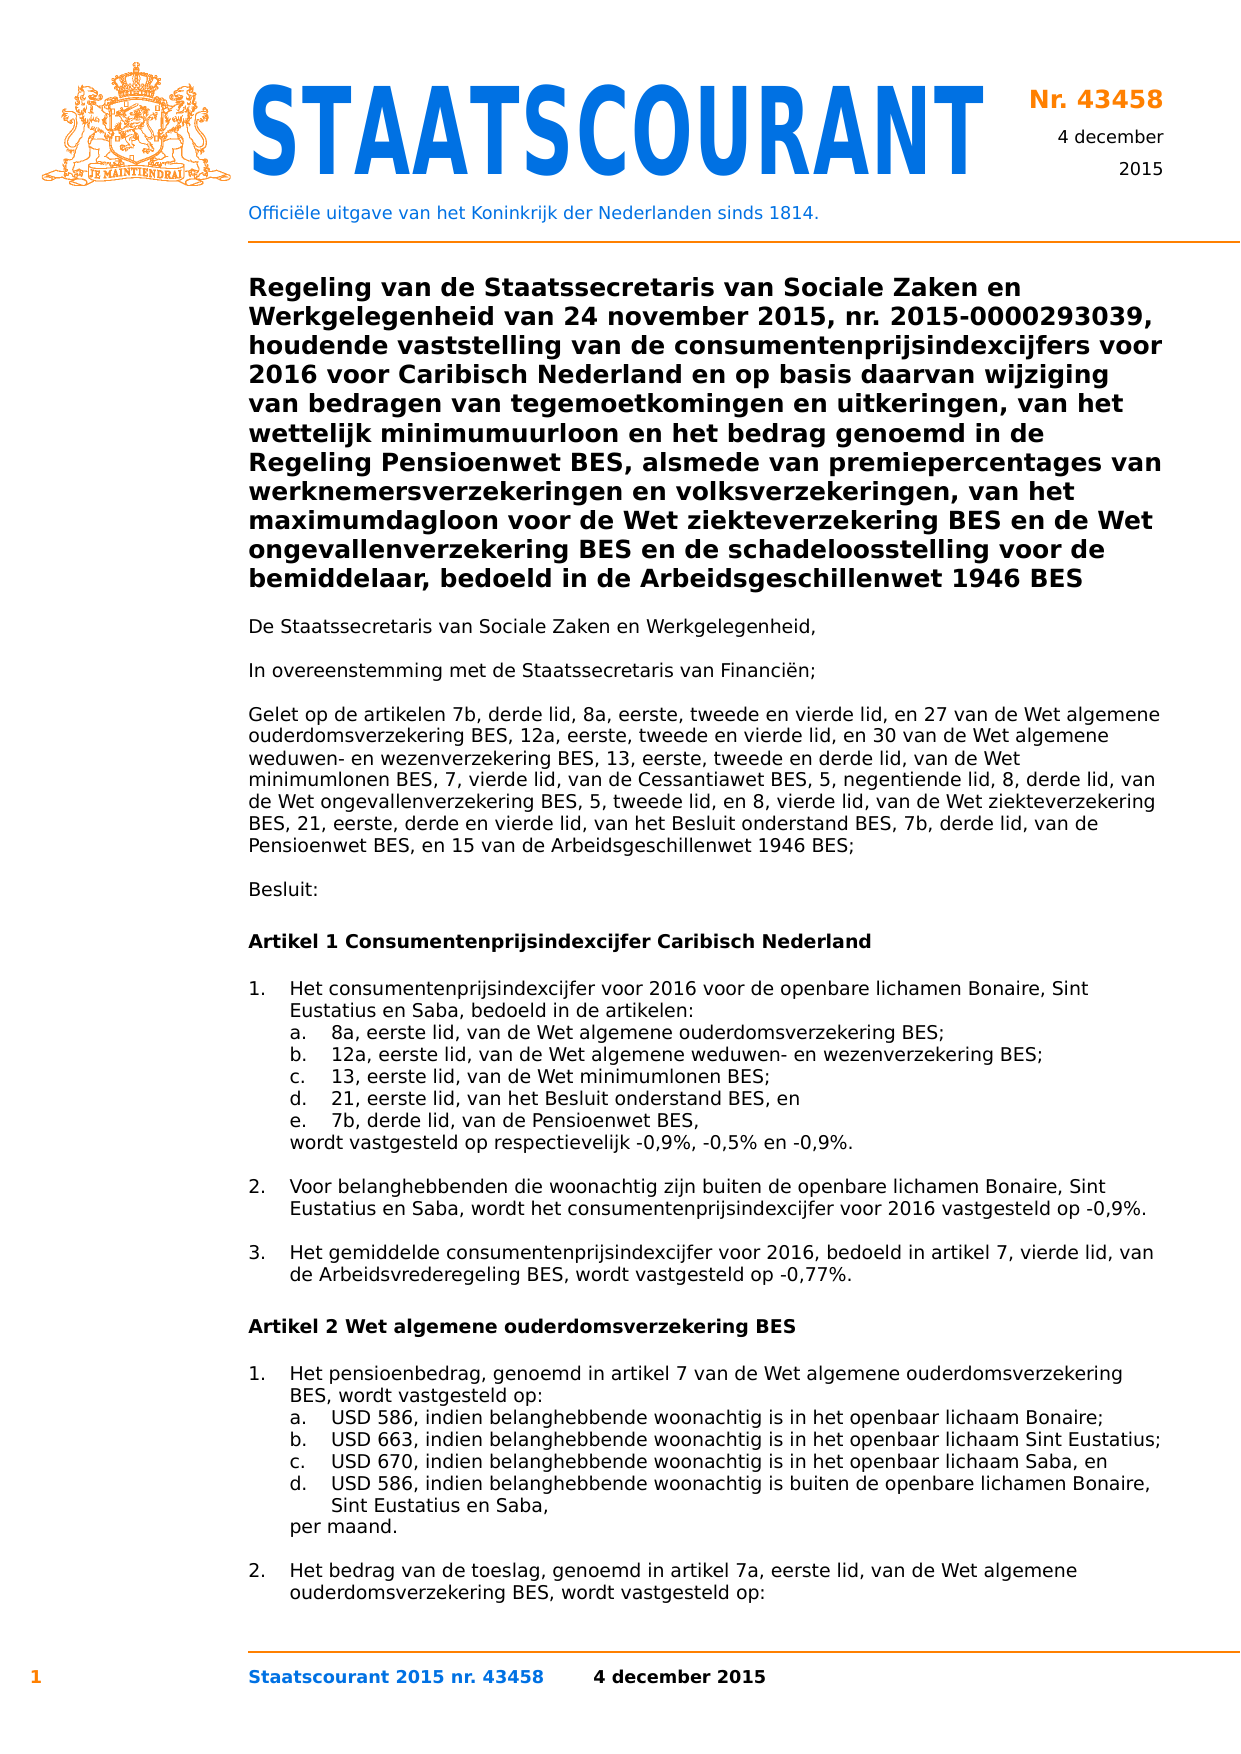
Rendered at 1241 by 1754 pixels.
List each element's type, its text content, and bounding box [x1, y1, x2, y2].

text 2. Voor belanghebbenden die woonachtig zijn buiten de openbare lichamen Bonaire, Sint Eustatius en Saba, wordt het consumentenprijsindexcijfer voor 2016 vastgesteld op -0,9%. [248, 1176, 1163, 1220]
subtitle Regeling van de Staatssecretaris van Sociale Zaken en Werkgelegenheid van 24 november 2015, nr. 2015-0000293039, houdende vaststelling van de consumentenprijsindexcijfers voor 2016 voor Caribisch Nederland en op basis daarvan wijziging van bedragen van tegemoetkomingen en uitkeringen, van het wettelijk minimumuurloon en het bedrag genoemd in de Regeling Pensioenwet BES, alsmede van premiepercentages van werknemersverzekeringen en volksverzekeringen, van het maximumdagloon voor de Wet ziekteverzekering BES en de Wet ongevallenverzekering BES en de schadeloosstelling voor de bemiddelaar, bedoeld in de Arbeidsgeschillenwet 1946 BES [248, 273, 1163, 594]
subtitle Artikel 2 Wet algemene ouderdomsverzekering BES [248, 1316, 1163, 1338]
text a. 8a, eerste lid, van de Wet algemene ouderdomsverzekering BES; [289, 1022, 1163, 1044]
text Besluit: [248, 879, 1163, 901]
text c. USD 670, indien belanghebbende woonachtig is in het openbaar lichaam Saba, en [289, 1451, 1163, 1472]
text De Staatssecretaris van Sociale Zaken en Werkgelegenheid, [248, 616, 1163, 638]
subtitle Artikel 1 Consumentenprijsindexcijfer Caribisch Nederland [248, 931, 1163, 953]
text wordt vastgesteld op respectievelijk -0,9%, -0,5% en -0,9%. [289, 1132, 1163, 1154]
text per maand. [289, 1516, 1163, 1538]
table_cell 2015 [998, 153, 1240, 203]
table_cell 4 december [998, 121, 1240, 153]
text a. USD 586, indien belanghebbende woonachtig is in het openbaar lichaam Bonaire; [289, 1407, 1163, 1428]
text 1. Het pensioenbedrag, genoemd in artikel 7 van de Wet algemene ouderdomsverzekering BES, wordt vastgesteld op: [248, 1363, 1163, 1407]
table_header STAATSCOURANT [248, 62, 998, 203]
text e. 7b, derde lid, van de Pensioenwet BES, [289, 1110, 1163, 1132]
text 1. Het consumentenprijsindexcijfer voor 2016 voor de openbare lichamen Bonaire, Sint Eustatius en Saba, bedoeld in de artikelen: [248, 978, 1163, 1022]
table_header [25, 62, 248, 241]
text 3. Het gemiddelde consumentenprijsindexcijfer voor 2016, bedoeld in artikel 7, vierde lid, van de Arbeidsvrederegeling BES, wordt vastgesteld op -0,77%. [248, 1242, 1163, 1286]
text 2. Het bedrag van de toeslag, genoemd in artikel 7a, eerste lid, van de Wet algemene ouderdomsverzekering BES, wordt vastgesteld op: [248, 1560, 1163, 1604]
text b. USD 663, indien belanghebbende woonachtig is in het openbaar lichaam Sint Eustatius; [289, 1428, 1163, 1451]
text b. 12a, eerste lid, van de Wet algemene weduwen- en wezenverzekering BES; [289, 1044, 1163, 1066]
text In overeenstemming met de Staatssecretaris van Financiën; [248, 659, 1163, 682]
table_cell Officiële uitgave van het Koninkrijk der Nederlanden sinds 1814. [248, 203, 1240, 241]
text c. 13, eerste lid, van de Wet minimumlonen BES; [289, 1066, 1163, 1088]
text d. USD 586, indien belanghebbende woonachtig is buiten de openbare lichamen Bonaire, Sint Eustatius en Saba, [289, 1472, 1163, 1516]
table_header Nr. 43458 [998, 62, 1240, 121]
text d. 21, eerste lid, van het Besluit onderstand BES, en [289, 1088, 1163, 1110]
picture [41, 62, 231, 186]
text Gelet op de artikelen 7b, derde lid, 8a, eerste, tweede en vierde lid, en 27 van de Wet algemene ouderdomsverzekering BES, 12a, eerste, tweede en vierde lid, en 30 van de Wet algemene weduwen- en wezenverzekering BES, 13, eerste, tweede en derde lid, van de Wet minimumlonen BES, 7, vierde lid, van de Cessantiawet BES, 5, negentiende lid, 8, derde lid, van de Wet ongevallenverzekering BES, 5, tweede lid, en 8, vierde lid, van de Wet ziekteverzekering BES, 21, eerste, derde en vierde lid, van het Besluit onderstand BES, 7b, derde lid, van de Pensioenwet BES, en 15 van de Arbeidsgeschillenwet 1946 BES; [248, 703, 1163, 857]
